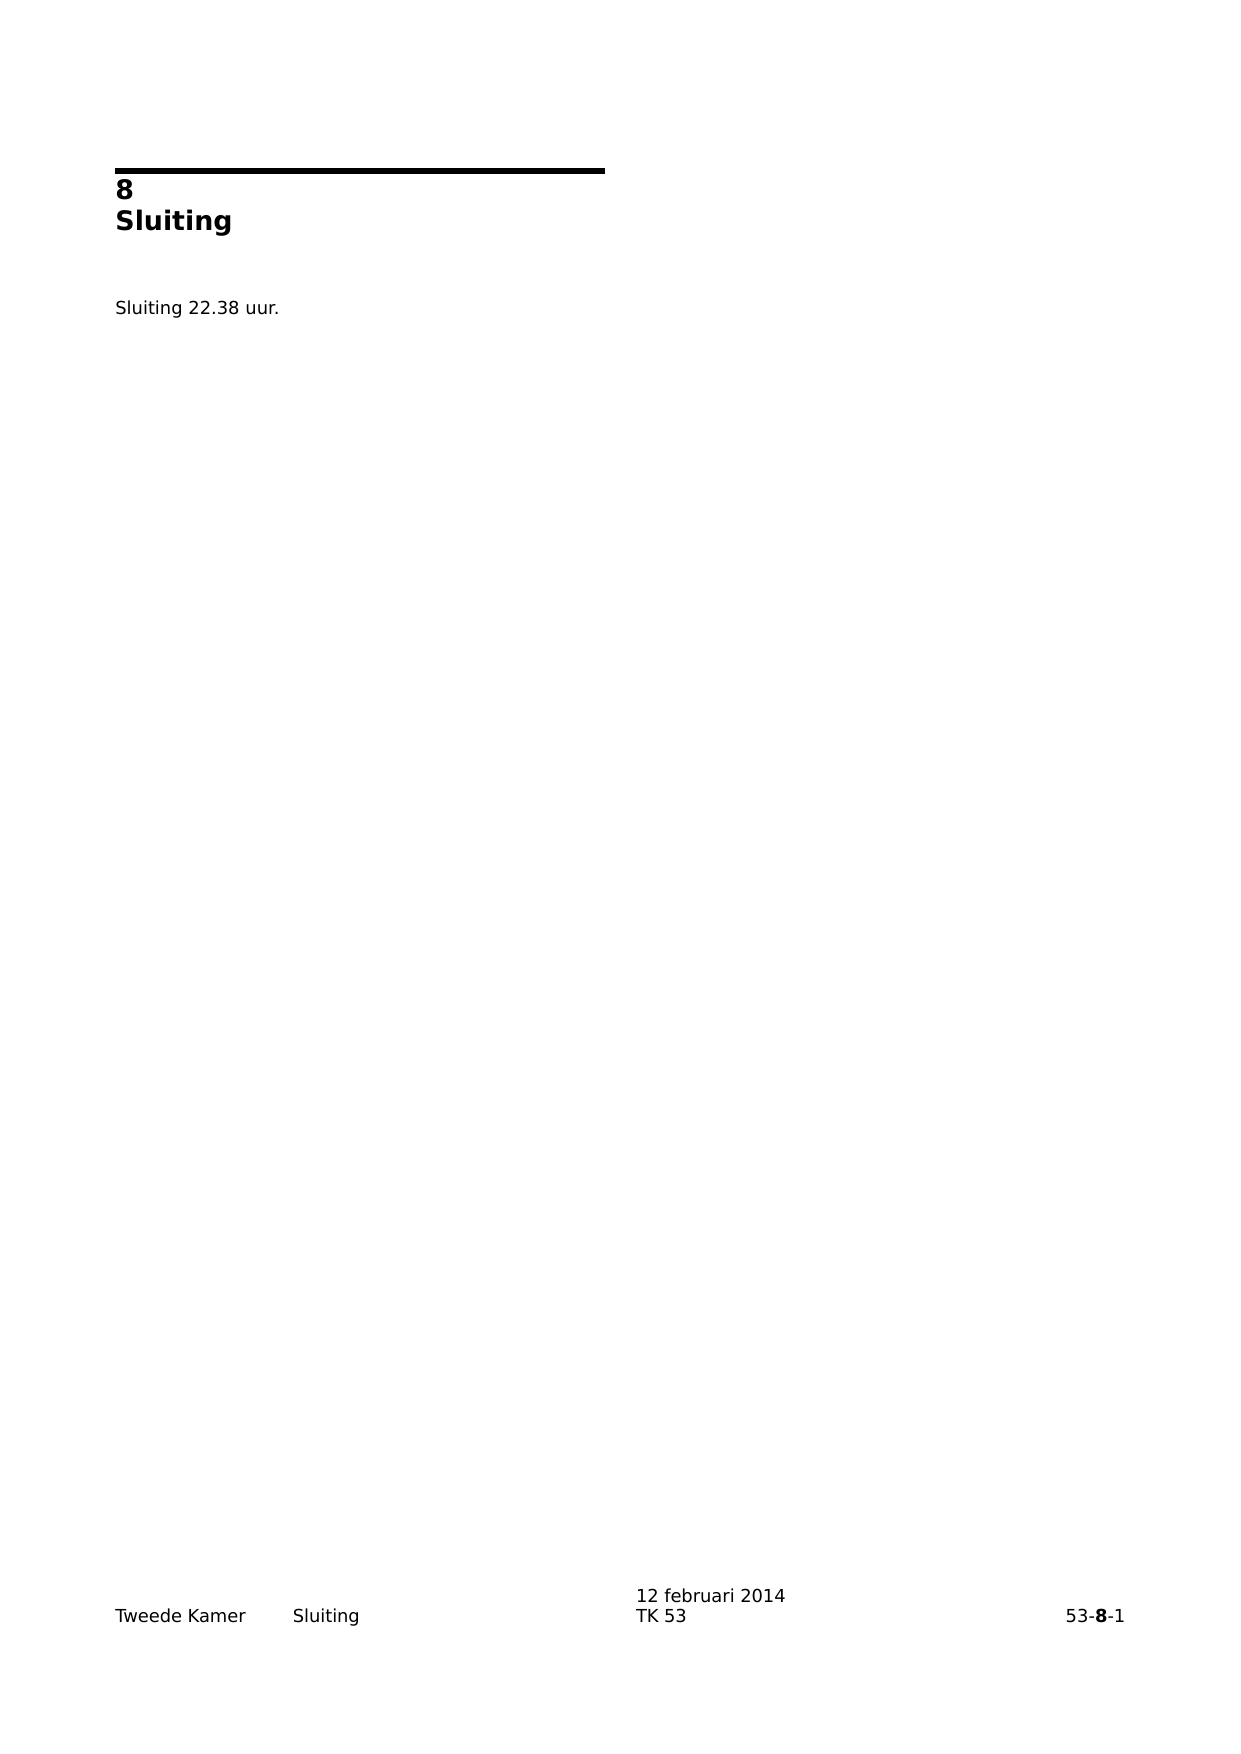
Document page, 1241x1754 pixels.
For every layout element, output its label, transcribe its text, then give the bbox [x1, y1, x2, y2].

title 8 Sluiting [115, 174, 605, 237]
text Sluiting 22.38 uur. [115, 298, 605, 318]
